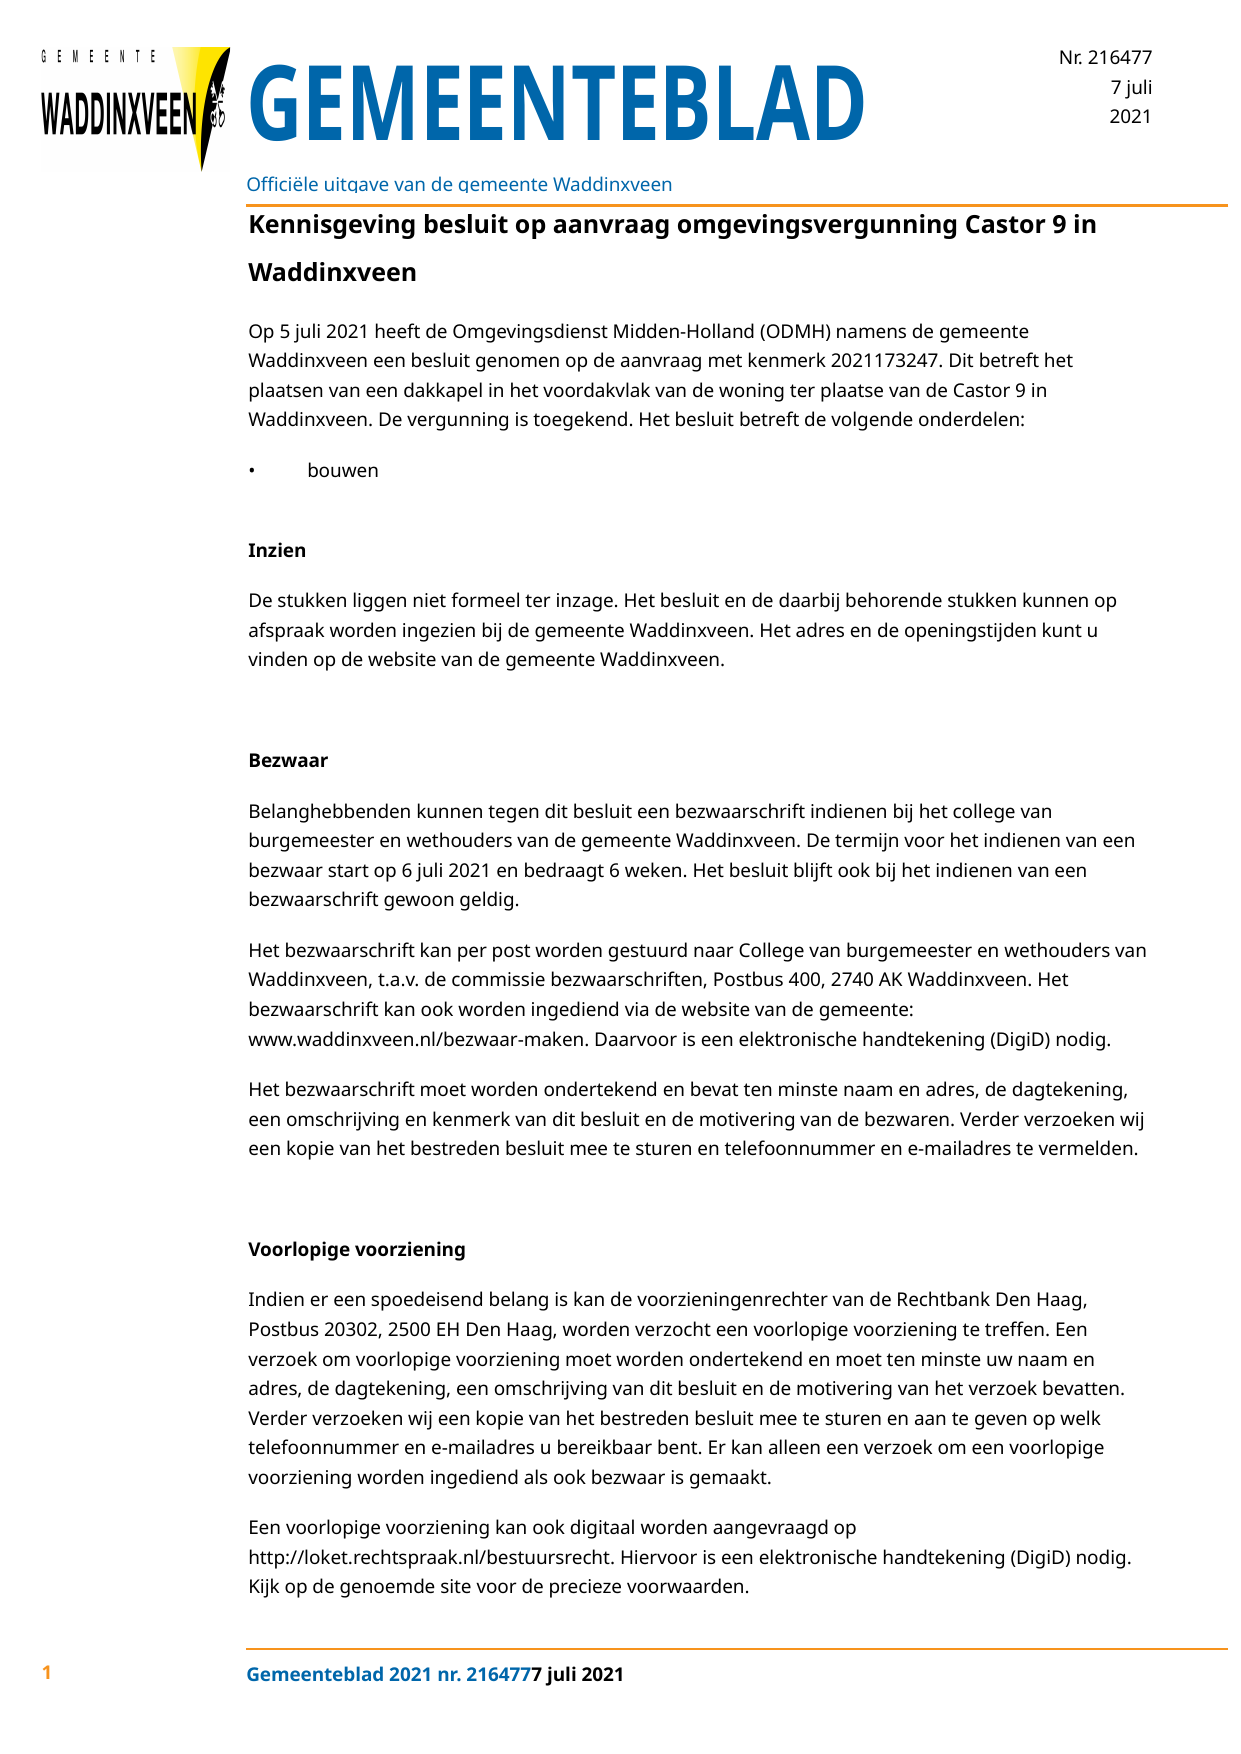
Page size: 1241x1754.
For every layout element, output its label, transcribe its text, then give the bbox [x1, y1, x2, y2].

text De stukken liggen niet formeel ter inzage. Het besluit en de daarbij behorende stukken kunnen op afspraak worden ingezien bij de gemeente Waddinxveen. Het adres en de openingstijden kunt u vinden op de website van de gemeente Waddinxveen. [248, 587, 1152, 672]
text Kennisgeving besluit op aanvraag omgevingsvergunning Castor 9 in Waddinxveen [248, 207, 1152, 288]
text Op 5 juli 2021 heeft de Omgevingsdienst Midden-Holland (ODMH) namens de gemeente Waddinxveen een besluit genomen op de aanvraag met kenmerk 2021173247. Dit betreft het plaatsen van een dakkapel in het voordakvlak van de woning ter plaatse van de Castor 9 in Waddinxveen. De vergunning is toegekend. Het besluit betreft de volgende onderdelen: [248, 318, 1152, 432]
text Bezwaar [248, 747, 1152, 773]
picture [41, 47, 231, 172]
text Inzien [248, 537, 1152, 563]
text Indien er een spoedeisend belang is kan de voorzieningenrechter van de Rechtbank Den Haag, Postbus 20302, 2500 EH Den Haag, worden verzocht een voorlopige voorziening te treffen. Een verzoek om voorlopige voorziening moet worden ondertekend en moet ten minste uw naam en adres, de dagtekening, een omschrijving van dit besluit en de motivering van het verzoek bevatten. Verder verzoeken wij een kopie van het bestreden besluit mee te sturen en aan te geven op welk telefoonnummer en e-mailadres u bereikbaar bent. Er kan alleen een verzoek om een voorlopige voorziening worden ingediend als ook bezwaar is gemaakt. [248, 1287, 1152, 1490]
text Een voorlopige voorziening kan ook digitaal worden aangevraagd op http://loket.rechtspraak.nl/bestuursrecht. Hiervoor is een elektronische handtekening (DigiD) nodig. Kijk op de genoemde site voor de precieze voorwaarden. [248, 1514, 1152, 1599]
text Het bezwaarschrift kan per post worden gestuurd naar College van burgemeester en wethouders van Waddinxveen, t.a.v. de commissie bezwaarschriften, Postbus 400, 2740 AK Waddinxveen. Het bezwaarschrift kan ook worden ingediend via de website van de gemeente: www.waddinxveen.nl/bezwaar-maken. Daarvoor is een elektronische handtekening (DigiD) nodig. [248, 937, 1152, 1052]
list bouwen [248, 457, 1152, 483]
text Voorlopige voorziening [248, 1236, 1152, 1262]
text Belanghebbenden kunnen tegen dit besluit een bezwaarschrift indienen bij het college van burgemeester en wethouders van de gemeente Waddinxveen. De termijn voor het indienen van een bezwaar start op 6 juli 2021 en bedraagt 6 weken. Het besluit blijft ook bij het indienen van een bezwaarschrift gewoon geldig. [248, 798, 1152, 912]
text Het bezwaarschrift moet worden ondertekend en bevat ten minste naam en adres, de dagtekening, een omschrijving en kenmerk van dit besluit en de motivering van de bezwaren. Verder verzoeken wij een kopie van het bestreden besluit mee te sturen en telefoonnummer en e-mailadres te vermelden. [248, 1076, 1152, 1161]
